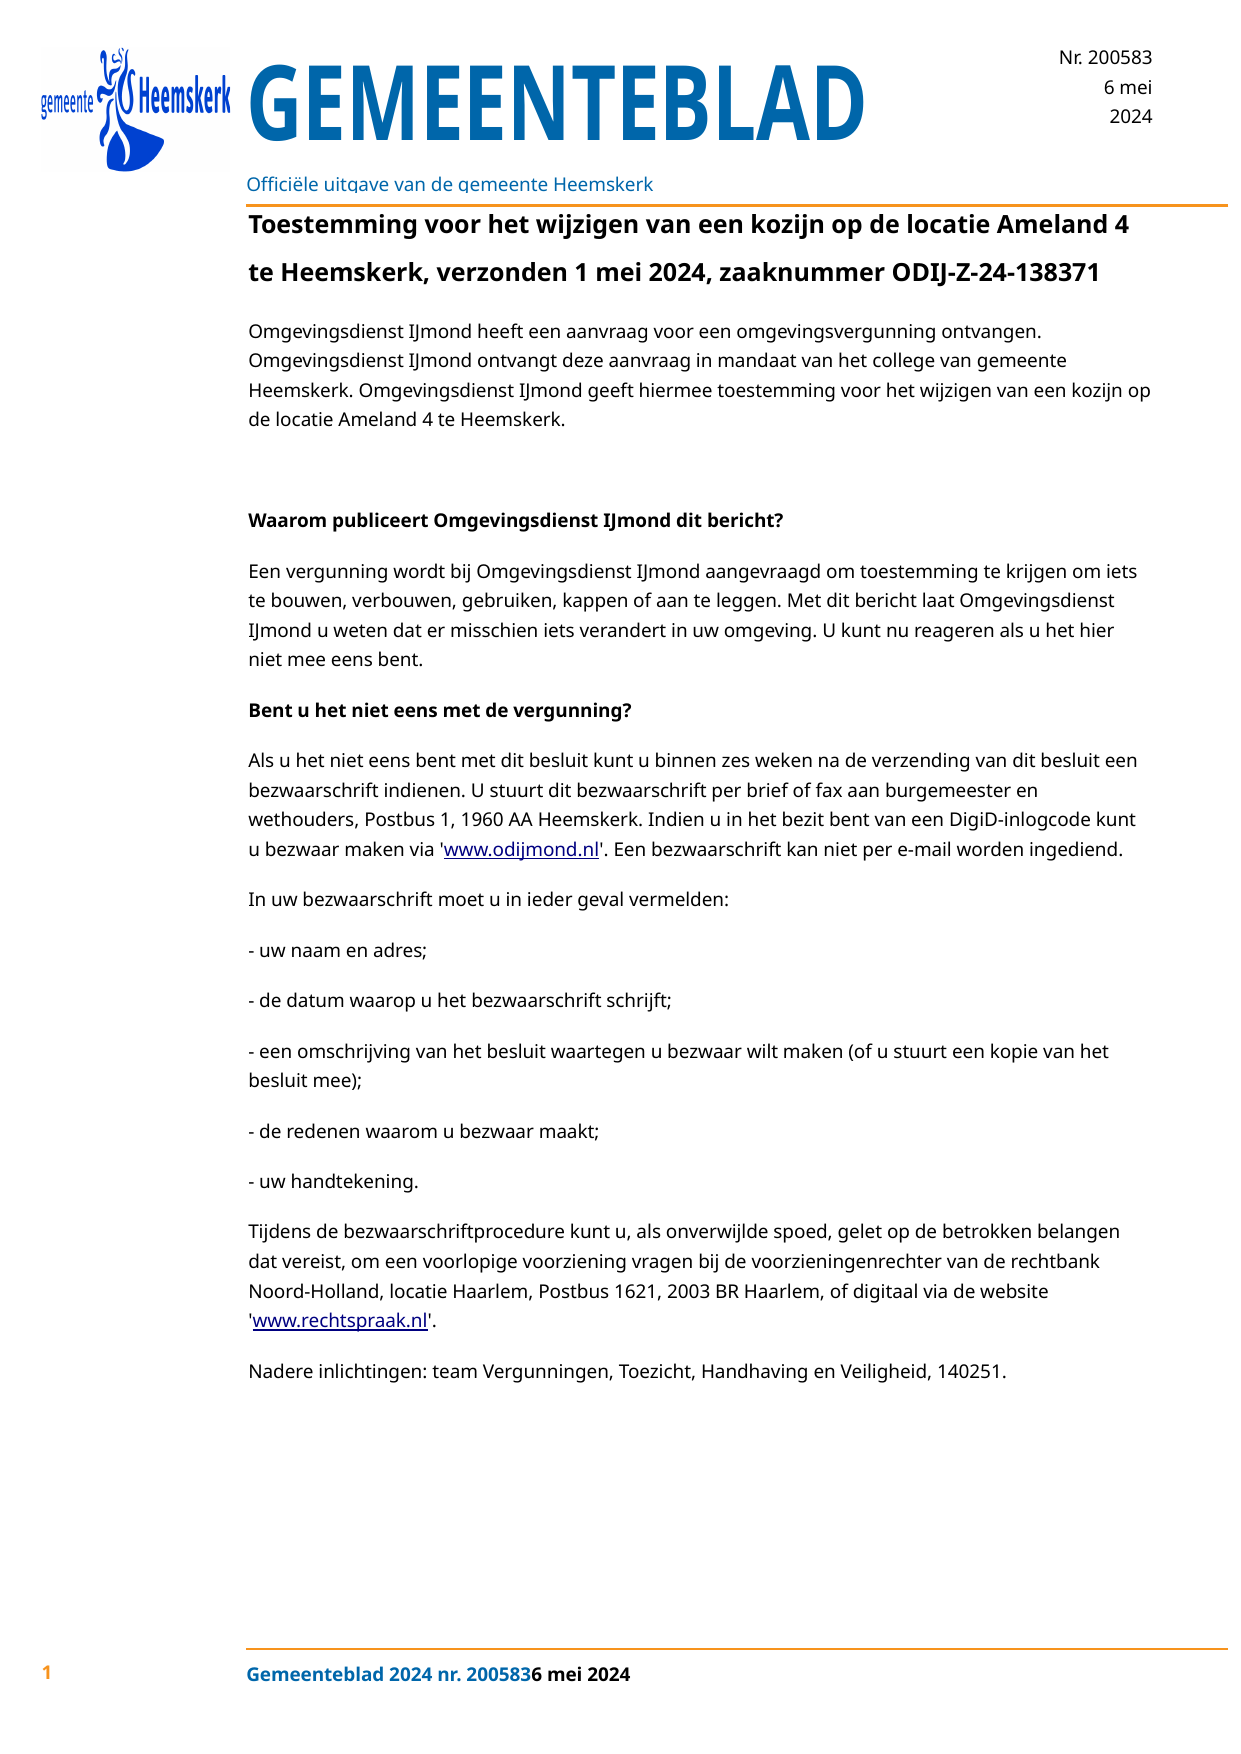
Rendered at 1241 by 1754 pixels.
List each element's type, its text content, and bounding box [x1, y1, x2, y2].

text - uw naam en adres; [248, 937, 1152, 963]
text - de redenen waarom u bezwaar maakt; [248, 1118, 1152, 1144]
text Omgevingsdienst IJmond heeft een aanvraag voor een omgevingsvergunning ontvangen. Omgevingsdienst IJmond ontvangt deze aanvraag in mandaat van het college van gemeente Heemskerk. Omgevingsdienst IJmond geeft hiermee toestemming voor het wijzigen van een kozijn op de locatie Ameland 4 te Heemskerk. [248, 318, 1152, 432]
text - een omschrijving van het besluit waartegen u bezwaar wilt maken (of u stuurt een kopie van het besluit mee); [248, 1038, 1152, 1093]
text In uw bezwaarschrift moet u in ieder geval vermelden: [248, 887, 1152, 912]
picture [41, 47, 231, 172]
text Nadere inlichtingen: team Vergunningen, Toezicht, Handhaving en Veiligheid, 140251. [248, 1358, 1152, 1384]
text - de datum waarop u het bezwaarschrift schrijft; [248, 987, 1152, 1013]
text - uw handtekening. [248, 1168, 1152, 1194]
text Tijdens de bezwaarschriftprocedure kunt u, als onverwijlde spoed, gelet op de betrokken belangen dat vereist, om een voorlopige voorziening vragen bij de voorzieningenrechter van de rechtbank Noord-Holland, locatie Haarlem, Postbus 1621, 2003 BR Haarlem, of digitaal via de website 'www.rechtspraak.nl'. [248, 1219, 1152, 1333]
text Toestemming voor het wijzigen van een kozijn op de locatie Ameland 4 te Heemskerk, verzonden 1 mei 2024, zaaknummer ODIJ-Z-24-138371 [248, 207, 1152, 288]
text Een vergunning wordt bij Omgevingsdienst IJmond aangevraagd om toestemming te krijgen om iets te bouwen, verbouwen, gebruiken, kappen of aan te leggen. Met dit bericht laat Omgevingsdienst IJmond u weten dat er misschien iets verandert in uw omgeving. U kunt nu reageren als u het hier niet mee eens bent. [248, 558, 1152, 672]
text Als u het niet eens bent met dit besluit kunt u binnen zes weken na de verzending van dit besluit een bezwaarschrift indienen. U stuurt dit bezwaarschrift per brief of fax aan burgemeester en wethouders, Postbus 1, 1960 AA Heemskerk. Indien u in het bezit bent van een DigiD-inlogcode kunt u bezwaar maken via 'www.odijmond.nl'. Een bezwaarschrift kan niet per e-mail worden ingediend. [248, 747, 1152, 862]
text Bent u het niet eens met de vergunning? [248, 697, 1152, 723]
text Waarom publiceert Omgevingsdienst IJmond dit bericht? [248, 507, 1152, 533]
